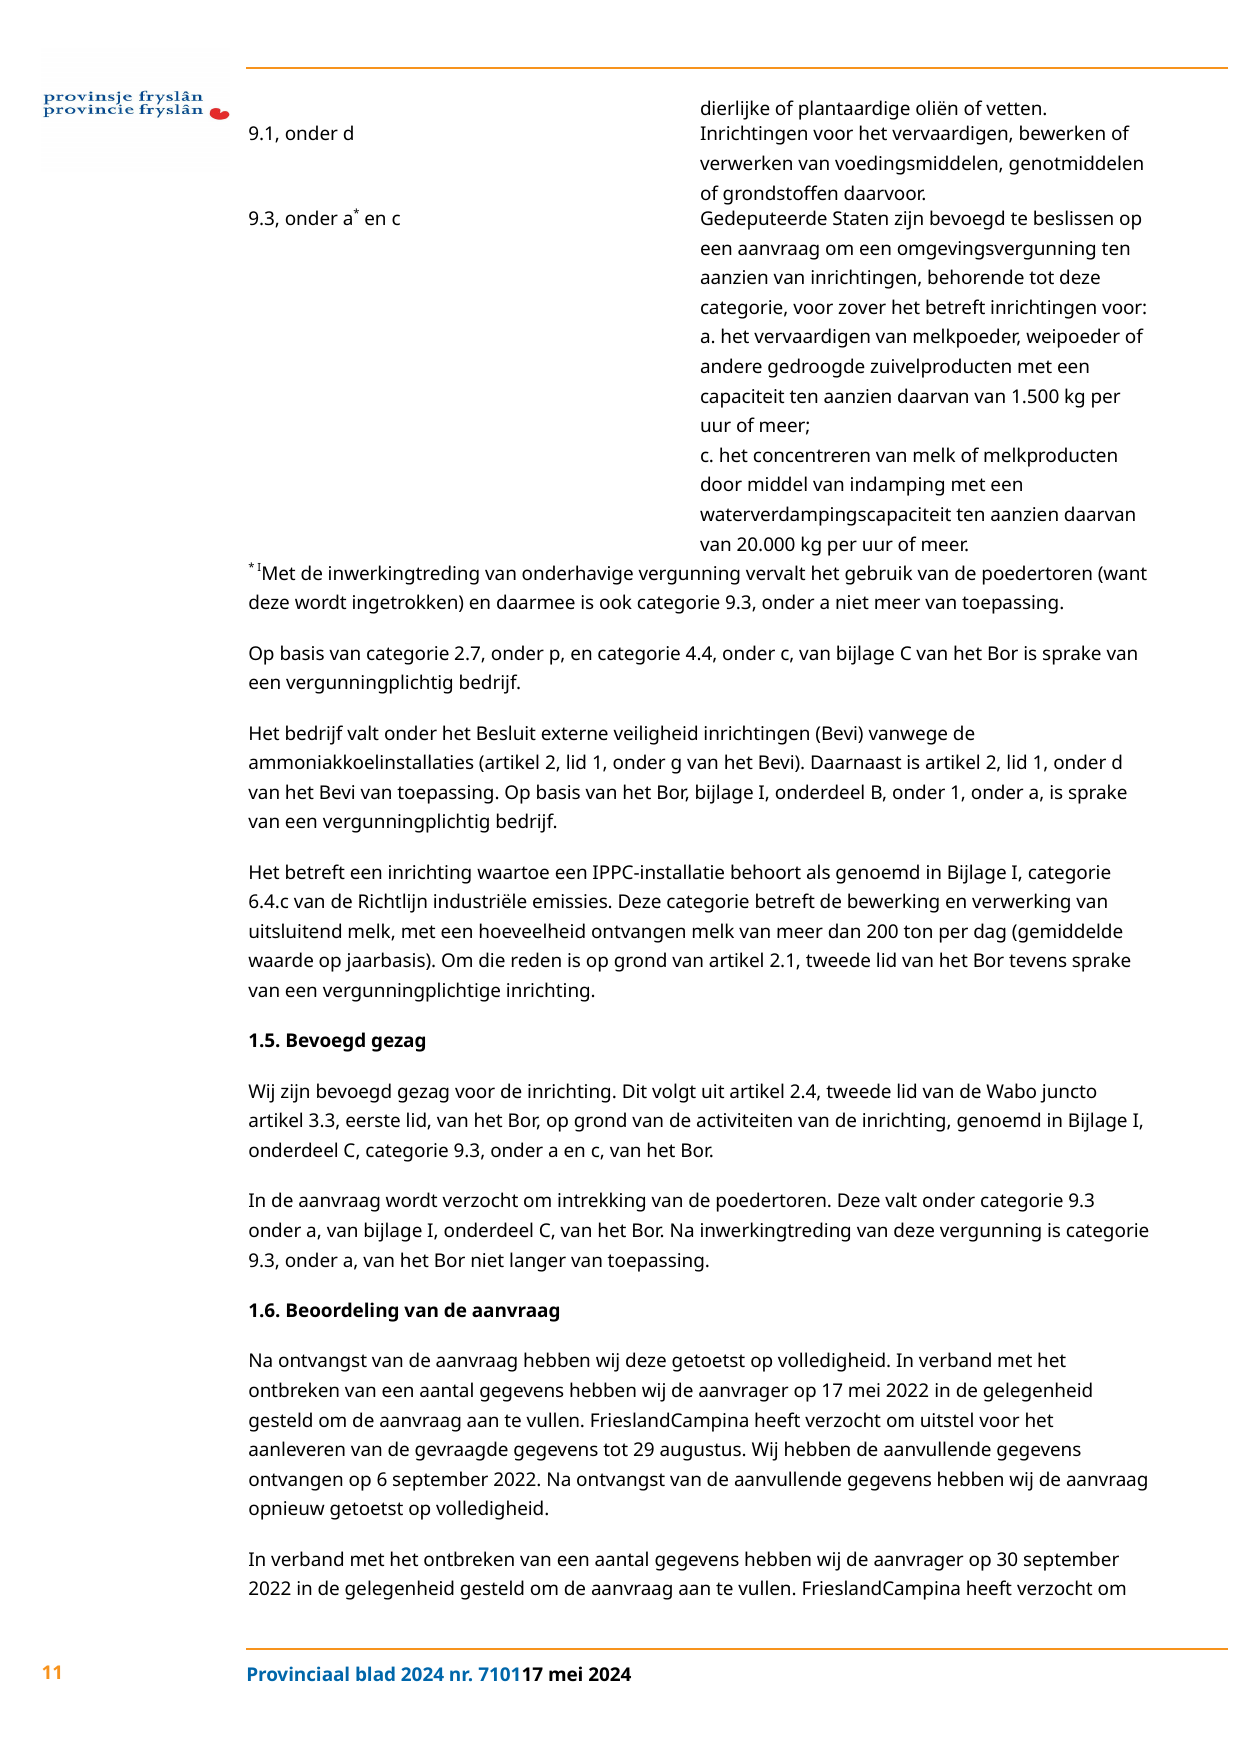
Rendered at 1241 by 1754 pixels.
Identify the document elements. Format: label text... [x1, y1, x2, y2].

text Op basis van categorie 2.7, onder p, en categorie 4.4, onder c, van bijlage C van het Bor is sprake van een vergunningplichtig bedrijf. [248, 640, 1152, 695]
table_cell dierlijke of plantaardige oliën of vetten. [700, 95, 1152, 121]
table_cell [248, 95, 700, 121]
text Na ontvangst van de aanvraag hebben wij deze getoetst op volledigheid. In verband met het ontbreken van een aantal gegevens hebben wij de aanvrager op 17 mei 2022 in de gelegenheid gesteld om de aanvraag aan te vullen. FrieslandCampina heeft verzocht om uitstel voor het aanleveren van de gevraagde gegevens tot 29 augustus. Wij hebben de aanvullende gegevens ontvangen op 6 september 2022. Na ontvangst van de aanvullende gegevens hebben wij de aanvraag opnieuw getoetst op volledigheid. [248, 1348, 1152, 1521]
picture [41, 47, 231, 172]
text Het betreft een inrichting waartoe een IPPC-installatie behoort als genoemd in Bijlage I, categorie 6.4.c van de Richtlijn industriële emissies. Deze categorie betreft de bewerking en verwerking van uitsluitend melk, met een hoeveelheid ontvangen melk van meer dan 200 ton per dag (gemiddelde waarde op jaarbasis). Om die reden is op grond van artikel 2.1, tweede lid van het Bor tevens sprake van een vergunningplichtige inrichting. [248, 859, 1152, 1003]
text In de aanvraag wordt verzocht om intrekking van de poedertoren. Deze valt onder categorie 9.3 onder a, van bijlage I, onderdeel C, van het Bor. Na inwerkingtreding van deze vergunning is categorie 9.3, onder a, van het Bor niet langer van toepassing. [248, 1188, 1152, 1273]
text 1.6. Beoordeling van de aanvraag [248, 1297, 1152, 1323]
text Wij zijn bevoegd gezag voor de inrichting. Dit volgt uit artikel 2.4, tweede lid van de Wabo juncto artikel 3.3, eerste lid, van het Bor, op grond van de activiteiten van de inrichting, genoemd in Bijlage I, onderdeel C, categorie 9.3, onder a en c, van het Bor. [248, 1078, 1152, 1163]
table_cell 9.3, onder a* en c [248, 205, 700, 557]
table_cell Gedeputeerde Staten zijn bevoegd te beslissen op een aanvraag om een omgevingsvergunning ten aanzien van inrichtingen, behorende tot deze categorie, voor zover het betreft inrichtingen voor: a. het vervaardigen van melkpoeder, weipoeder of andere gedroogde zuivelproducten met een capaciteit ten aanzien daarvan van 1.500 kg per uur of meer; c. het concentreren van melk of melkproducten door middel van indamping met een waterverdampingscapaciteit ten aanzien daarvan van 20.000 kg per uur of meer. [700, 205, 1152, 557]
text In verband met het ontbreken van een aantal gegevens hebben wij de aanvrager op 30 september 2022 in de gelegenheid gesteld om de aanvraag aan te vullen. FrieslandCampina heeft verzocht om [248, 1546, 1152, 1601]
text * IMet de inwerkingtreding van onderhavige vergunning vervalt het gebruik van de poedertoren (want deze wordt ingetrokken) en daarmee is ook categorie 9.3, onder a niet meer van toepassing. [248, 560, 1152, 615]
text 1.5. Bevoegd gezag [248, 1028, 1152, 1053]
text Het bedrijf valt onder het Besluit externe veiligheid inrichtingen (Bevi) vanwege de ammoniakkoelinstallaties (artikel 2, lid 1, onder g van het Bevi). Daarnaast is artikel 2, lid 1, onder d van het Bevi van toepassing. Op basis van het Bor, bijlage I, onderdeel B, onder 1, onder a, is sprake van een vergunningplichtig bedrijf. [248, 720, 1152, 834]
table_cell Inrichtingen voor het vervaardigen, bewerken of verwerken van voedingsmiddelen, genotmiddelen of grondstoffen daarvoor. [700, 121, 1152, 205]
table_cell 9.1, onder d [248, 121, 700, 205]
